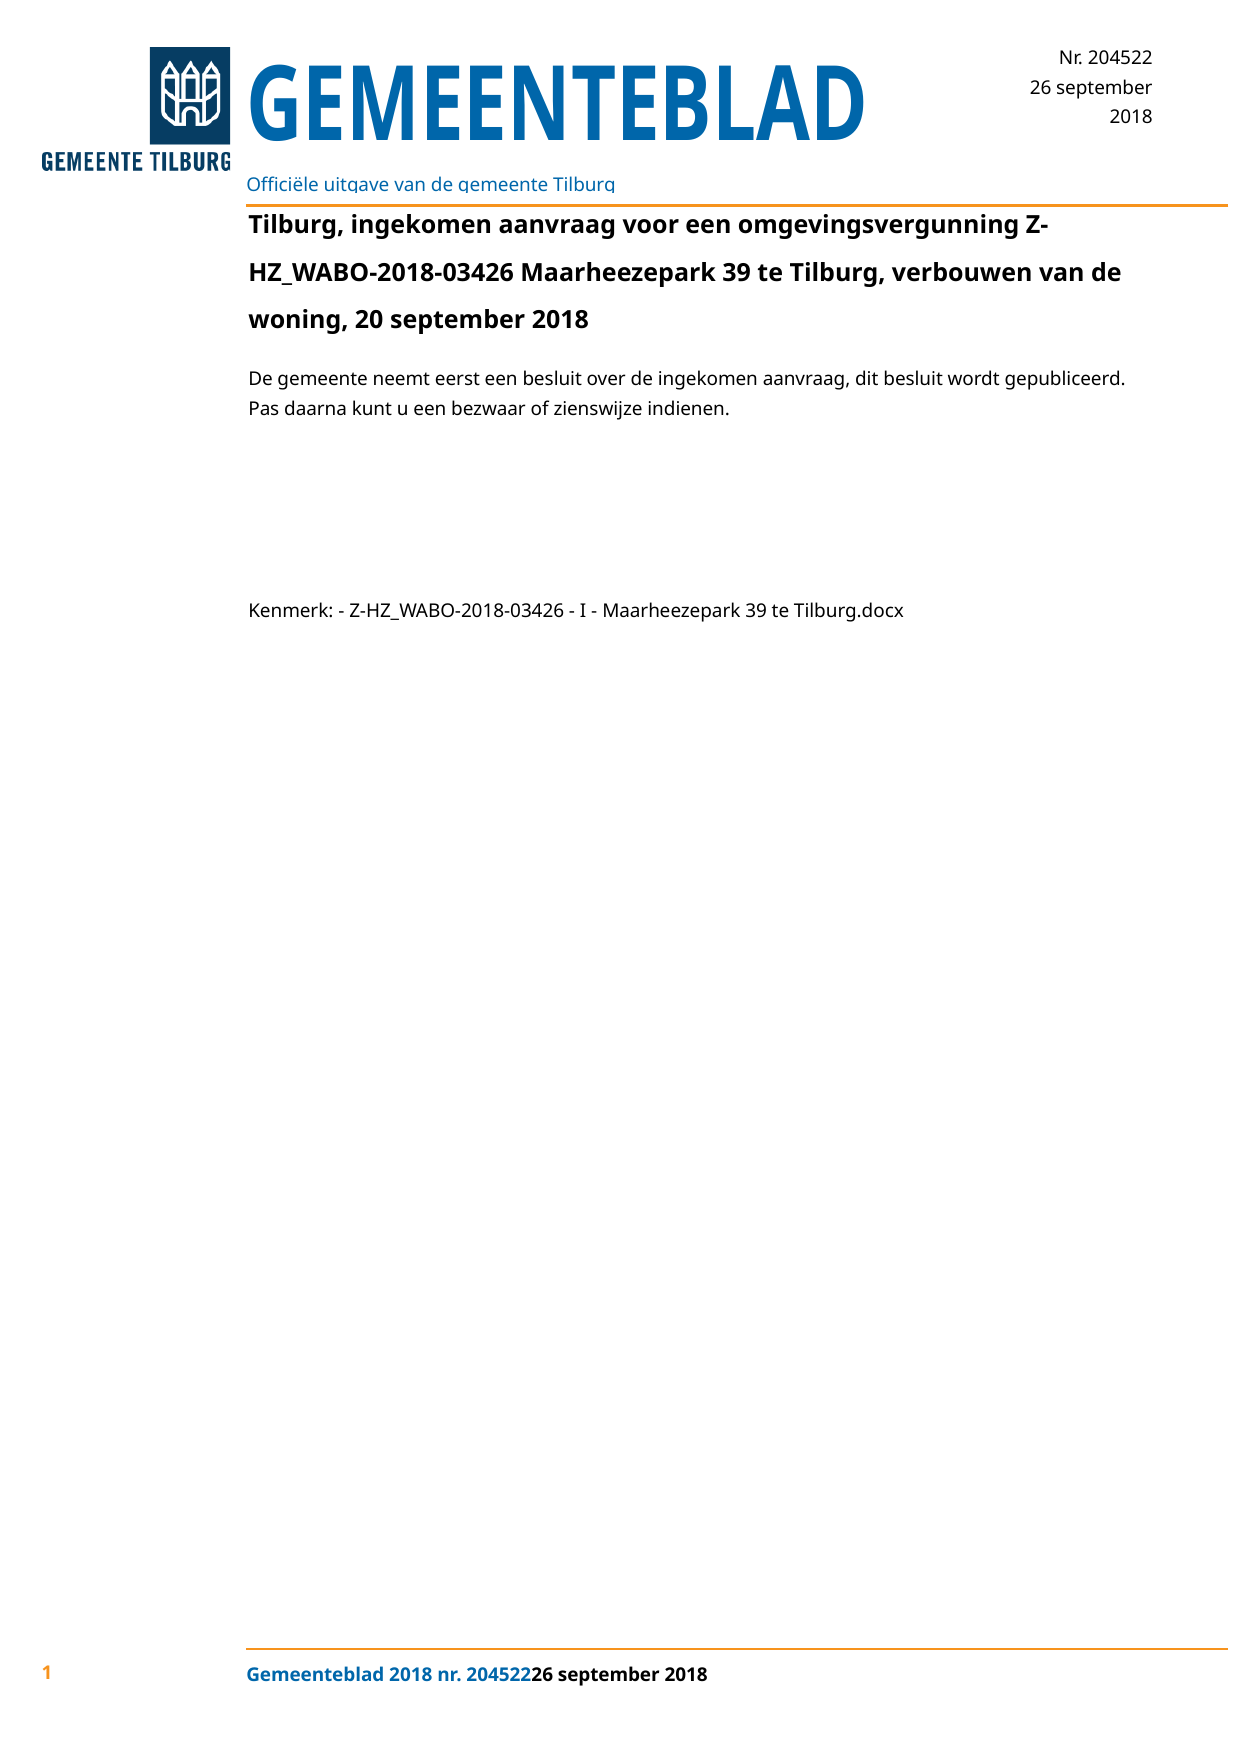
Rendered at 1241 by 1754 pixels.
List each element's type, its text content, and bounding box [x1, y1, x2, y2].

picture [41, 47, 231, 172]
text De gemeente neemt eerst een besluit over de ingekomen aanvraag, dit besluit wordt gepubliceerd. Pas daarna kunt u een bezwaar of zienswijze indienen. [248, 366, 1152, 421]
text Kenmerk: - Z-HZ_WABO-2018-03426 - I - Maarheezepark 39 te Tilburg.docx [248, 597, 1152, 622]
text Tilburg, ingekomen aanvraag voor een omgevingsvergunning Z-HZ_WABO-2018-03426 Maarheezepark 39 te Tilburg, verbouwen van de woning, 20 september 2018 [248, 207, 1152, 336]
